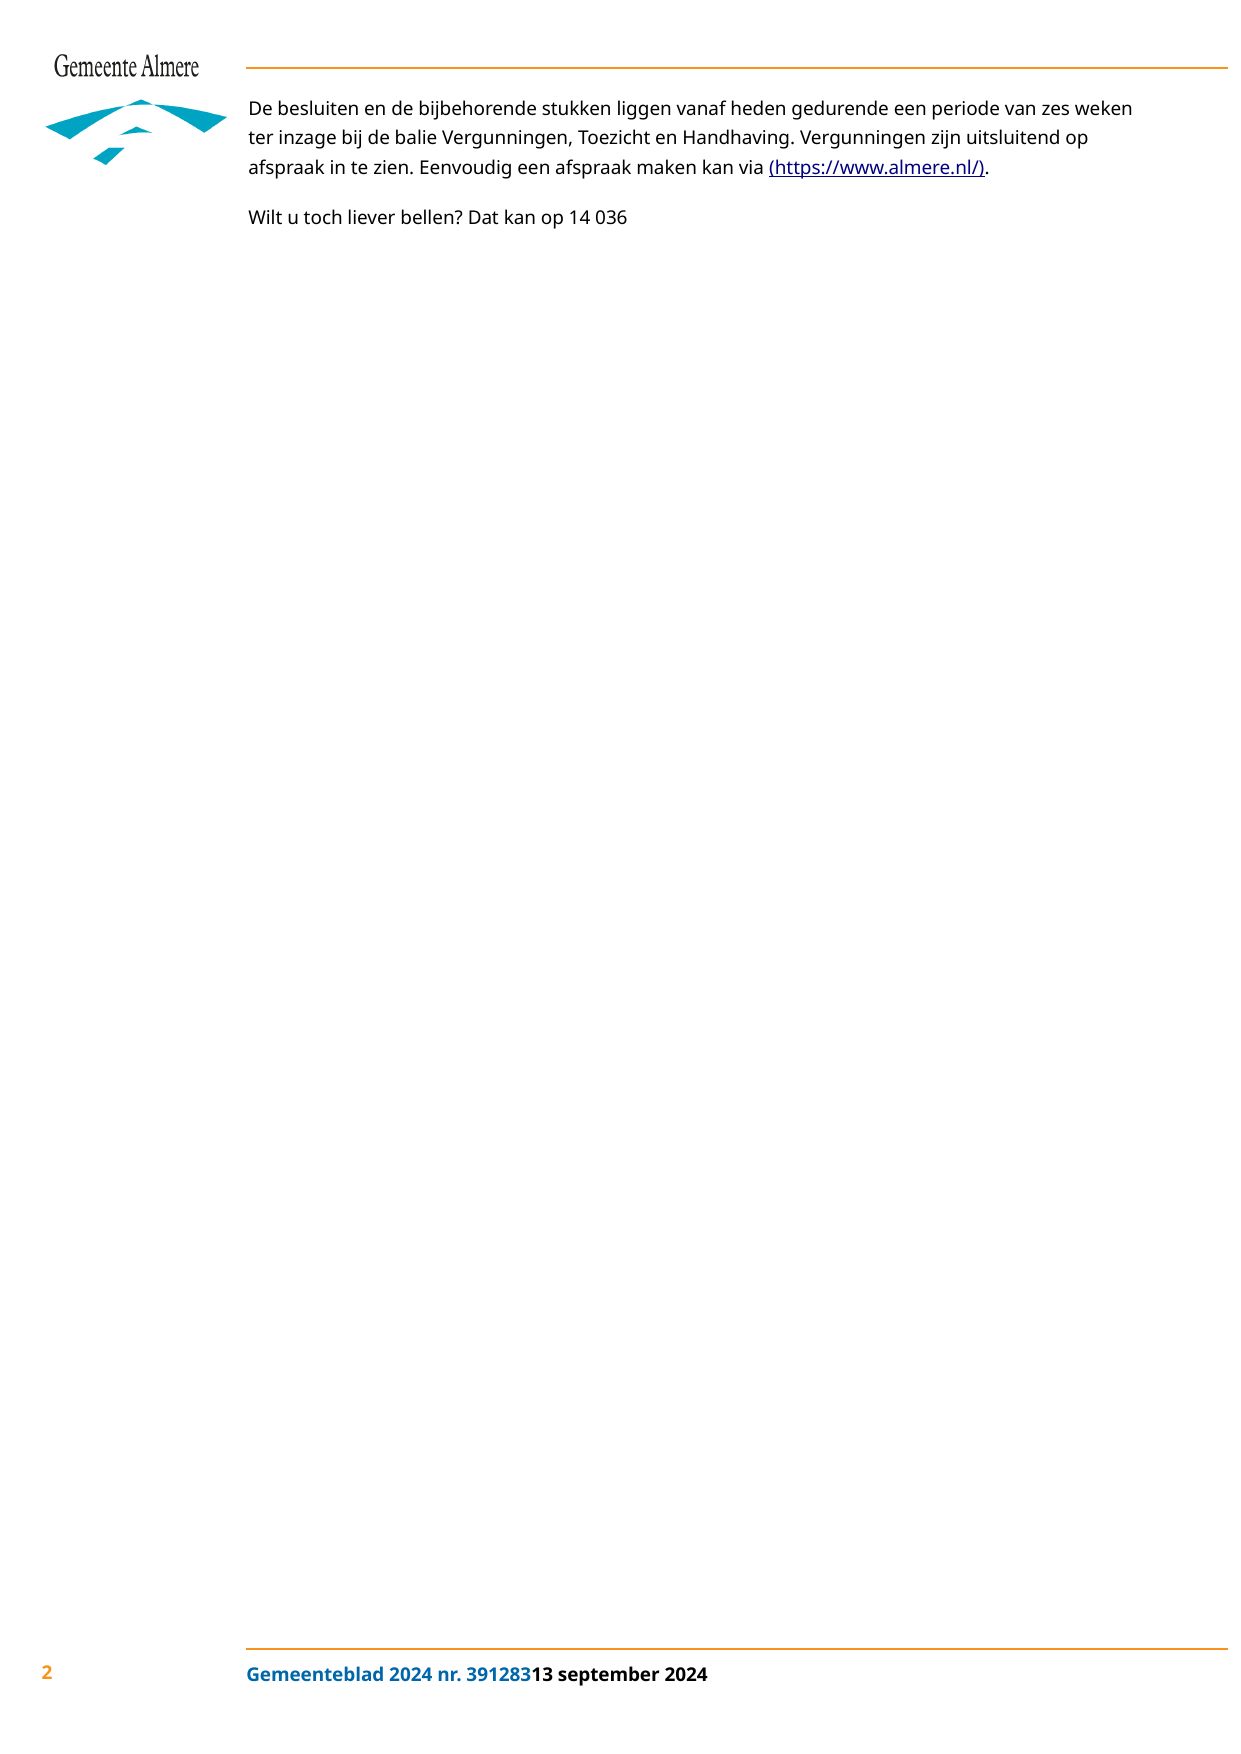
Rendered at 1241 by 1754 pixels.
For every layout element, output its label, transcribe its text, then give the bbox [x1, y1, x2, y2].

picture [41, 47, 231, 172]
text Wilt u toch liever bellen? Dat kan op 14 036 [248, 204, 1152, 230]
text De besluiten en de bijbehorende stukken liggen vanaf heden gedurende een periode van zes weken ter inzage bij de balie Vergunningen, Toezicht en Handhaving. Vergunningen zijn uitsluitend op afspraak in te zien. Eenvoudig een afspraak maken kan via (https://www.almere.nl/). [248, 95, 1152, 180]
